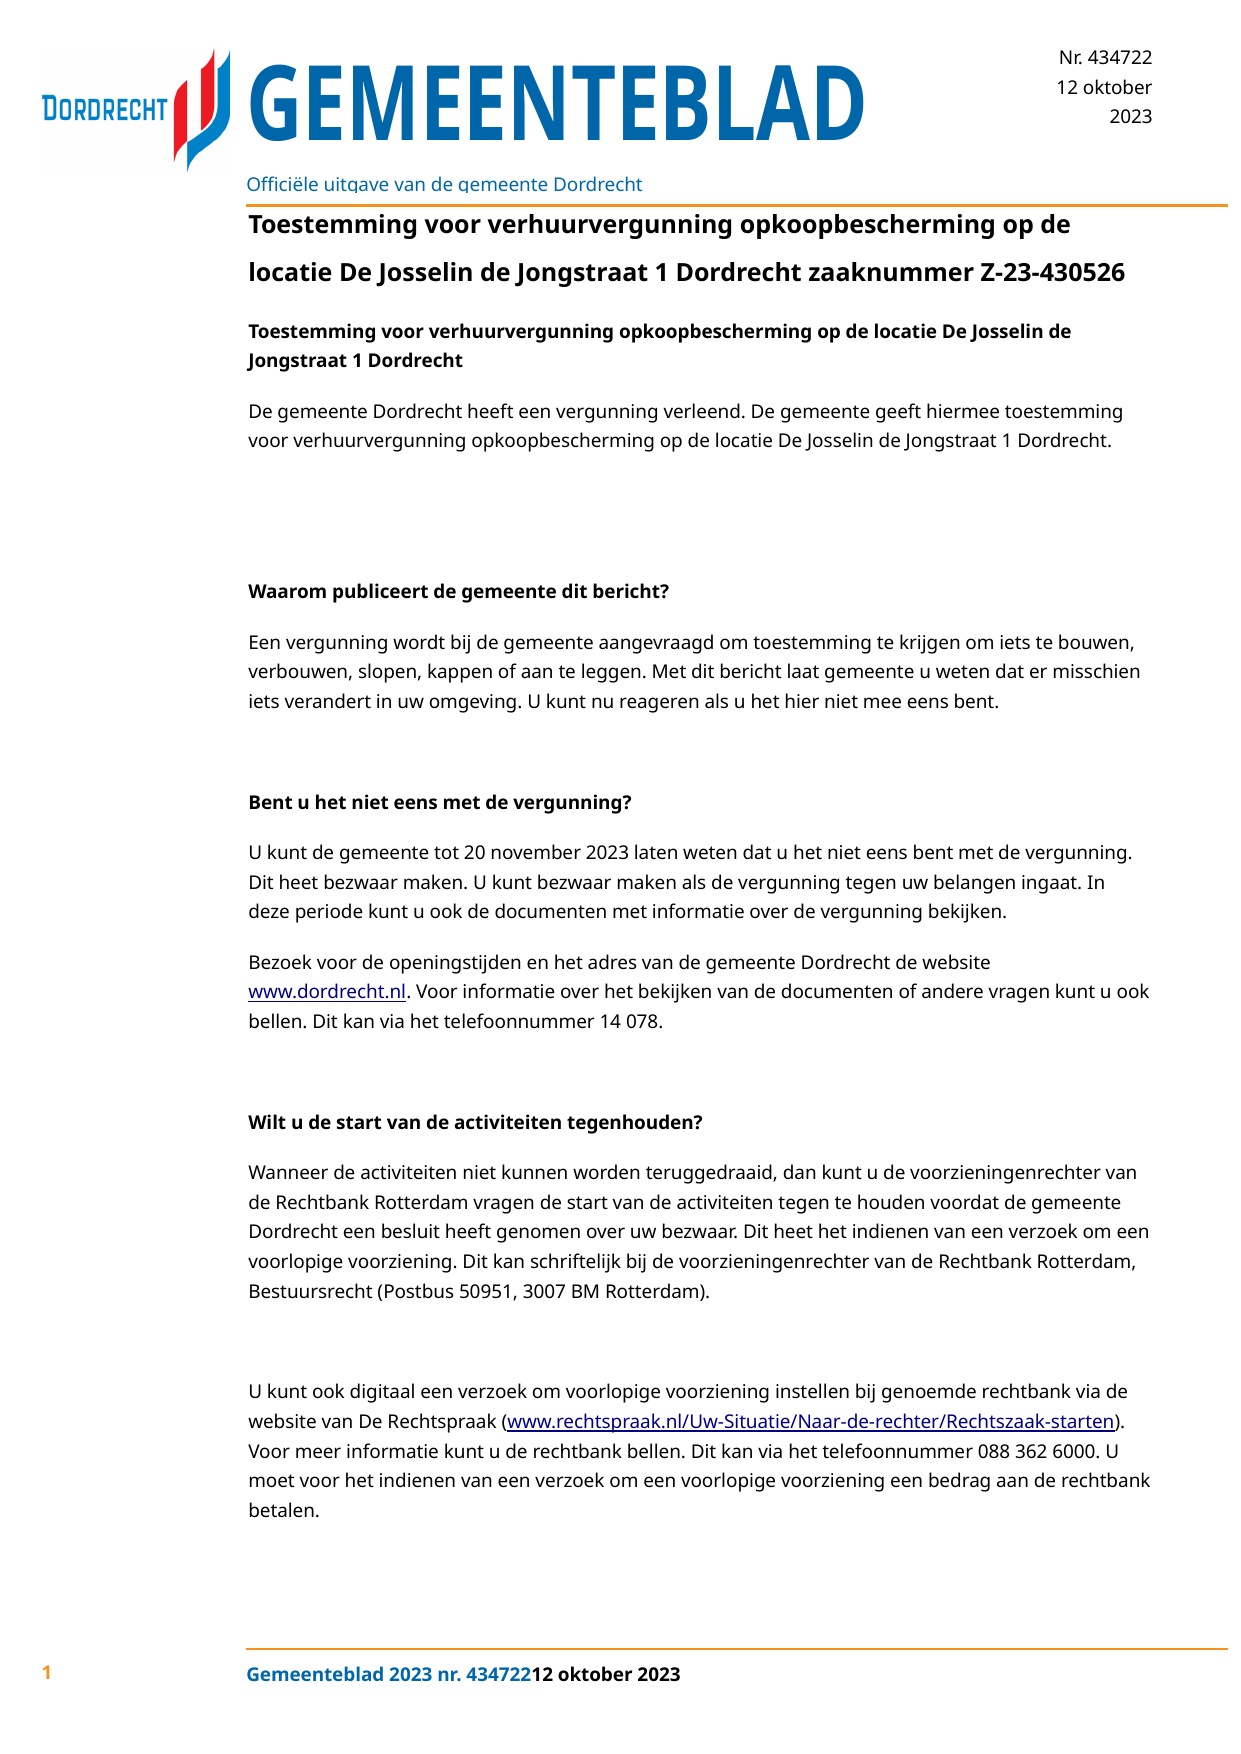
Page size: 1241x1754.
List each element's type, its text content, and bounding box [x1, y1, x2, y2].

picture [41, 47, 231, 172]
text Bent u het niet eens met de vergunning? [248, 789, 1152, 815]
text Wilt u de start van de activiteiten tegenhouden? [248, 1109, 1152, 1135]
text Bezoek voor de openingstijden en het adres van de gemeente Dordrecht de website www.dordrecht.nl. Voor informatie over het bekijken van de documenten of andere vragen kunt u ook bellen. Dit kan via het telefoonnummer 14 078. [248, 949, 1152, 1034]
text U kunt de gemeente tot 20 november 2023 laten weten dat u het niet eens bent met de vergunning. Dit heet bezwaar maken. U kunt bezwaar maken als de vergunning tegen uw belangen ingaat. In deze periode kunt u ook de documenten met informatie over de vergunning bekijken. [248, 839, 1152, 924]
text Een vergunning wordt bij de gemeente aangevraagd om toestemming te krijgen om iets te bouwen, verbouwen, slopen, kappen of aan te leggen. Met dit bericht laat gemeente u weten dat er misschien iets verandert in uw omgeving. U kunt nu reageren als u het hier niet mee eens bent. [248, 629, 1152, 714]
text Waarom publiceert de gemeente dit bericht? [248, 579, 1152, 604]
text Wanneer de activiteiten niet kunnen worden teruggedraaid, dan kunt u de voorzieningenrechter van de Rechtbank Rotterdam vragen de start van de activiteiten tegen te houden voordat de gemeente Dordrecht een besluit heeft genomen over uw bezwaar. Dit heet het indienen van een verzoek om een voorlopige voorziening. Dit kan schriftelijk bij de voorzieningenrechter van de Rechtbank Rotterdam, Bestuursrecht (Postbus 50951, 3007 BM Rotterdam). [248, 1159, 1152, 1304]
text De gemeente Dordrecht heeft een vergunning verleend. De gemeente geeft hiermee toestemming voor verhuurvergunning opkoopbescherming op de locatie De Josselin de Jongstraat 1 Dordrecht. [248, 398, 1152, 453]
text Toestemming voor verhuurvergunning opkoopbescherming op de locatie De Josselin de Jongstraat 1 Dordrecht [248, 318, 1152, 373]
text U kunt ook digitaal een verzoek om voorlopige voorziening instellen bij genoemde rechtbank via de website van De Rechtspraak (www.rechtspraak.nl/Uw-Situatie/Naar-de-rechter/Rechtszaak-starten). Voor meer informatie kunt u de rechtbank bellen. Dit kan via het telefoonnummer 088 362 6000. U moet voor het indienen van een verzoek om een voorlopige voorziening een bedrag aan de rechtbank betalen. [248, 1379, 1152, 1523]
text Toestemming voor verhuurvergunning opkoopbescherming op de locatie De Josselin de Jongstraat 1 Dordrecht zaaknummer Z-23-430526 [248, 207, 1152, 288]
